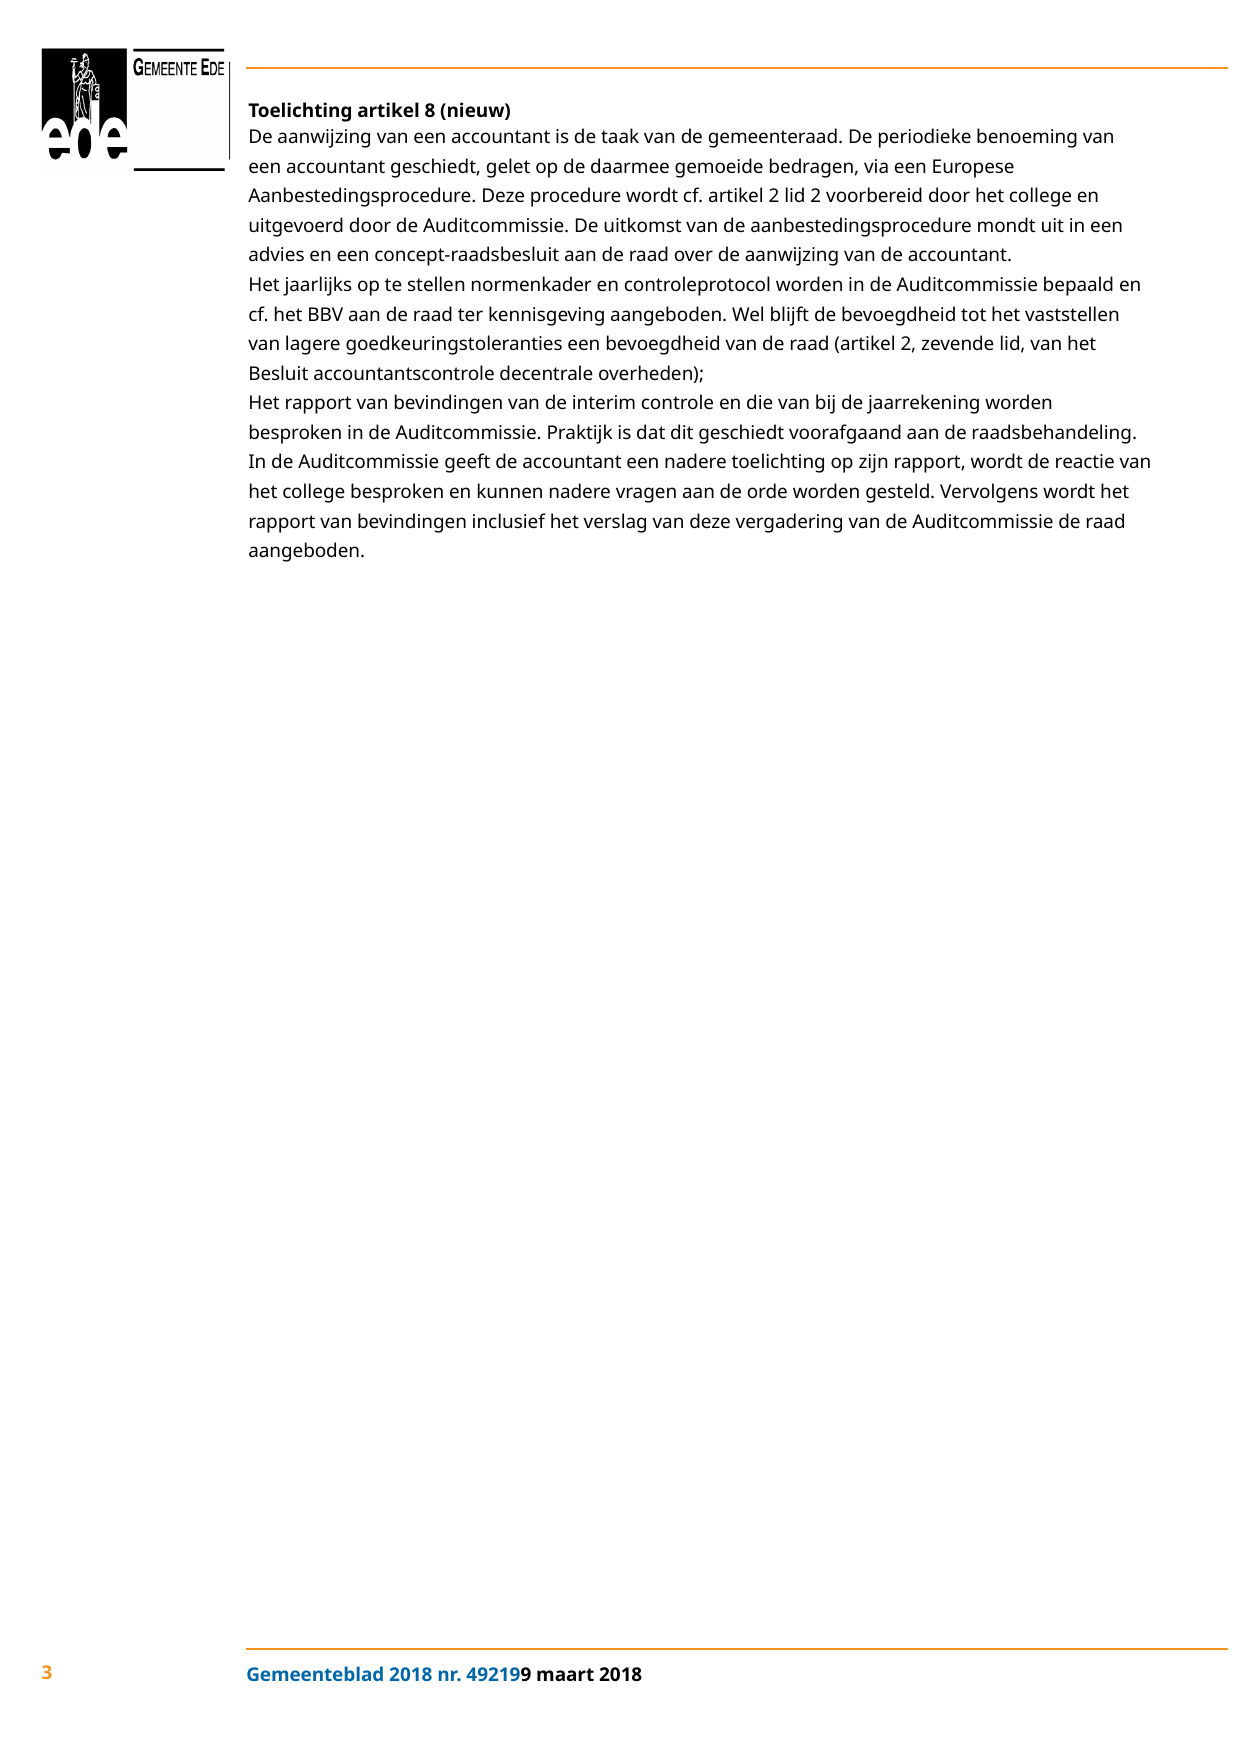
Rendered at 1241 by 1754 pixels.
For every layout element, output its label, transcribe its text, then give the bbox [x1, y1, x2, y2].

text Het rapport van bevindingen van de interim controle en die van bij de jaarrekening worden besproken in de Auditcommissie. Praktijk is dat dit geschiedt voorafgaand aan de raadsbehandeling. In de Auditcommissie geeft de accountant een nadere toelichting op zijn rapport, wordt de reactie van het college besproken en kunnen nadere vragen aan de orde worden gesteld. Vervolgens wordt het rapport van bevindingen inclusief het verslag van deze vergadering van de Auditcommissie de raad aangeboden. [248, 389, 1152, 563]
picture [41, 47, 231, 172]
text De aanwijzing van een accountant is de taak van de gemeenteraad. De periodieke benoeming van een accountant geschiedt, gelet op de daarmee gemoeide bedragen, via een Europese Aanbestedingsprocedure. Deze procedure wordt cf. artikel 2 lid 2 voorbereid door het college en uitgevoerd door de Auditcommissie. De uitkomst van de aanbestedingsprocedure mondt uit in een advies en een concept-raadsbesluit aan de raad over de aanwijzing van de accountant. [248, 123, 1152, 267]
text Toelichting artikel 8 (nieuw) [248, 95, 1152, 123]
text Het jaarlijks op te stellen normenkader en controleprotocol worden in de Auditcommissie bepaald en cf. het BBV aan de raad ter kennisgeving aangeboden. Wel blijft de bevoegdheid tot het vaststellen van lagere goedkeuringstoleranties een bevoegdheid van de raad (artikel 2, zevende lid, van het Besluit accountantscontrole decentrale overheden); [248, 271, 1152, 386]
